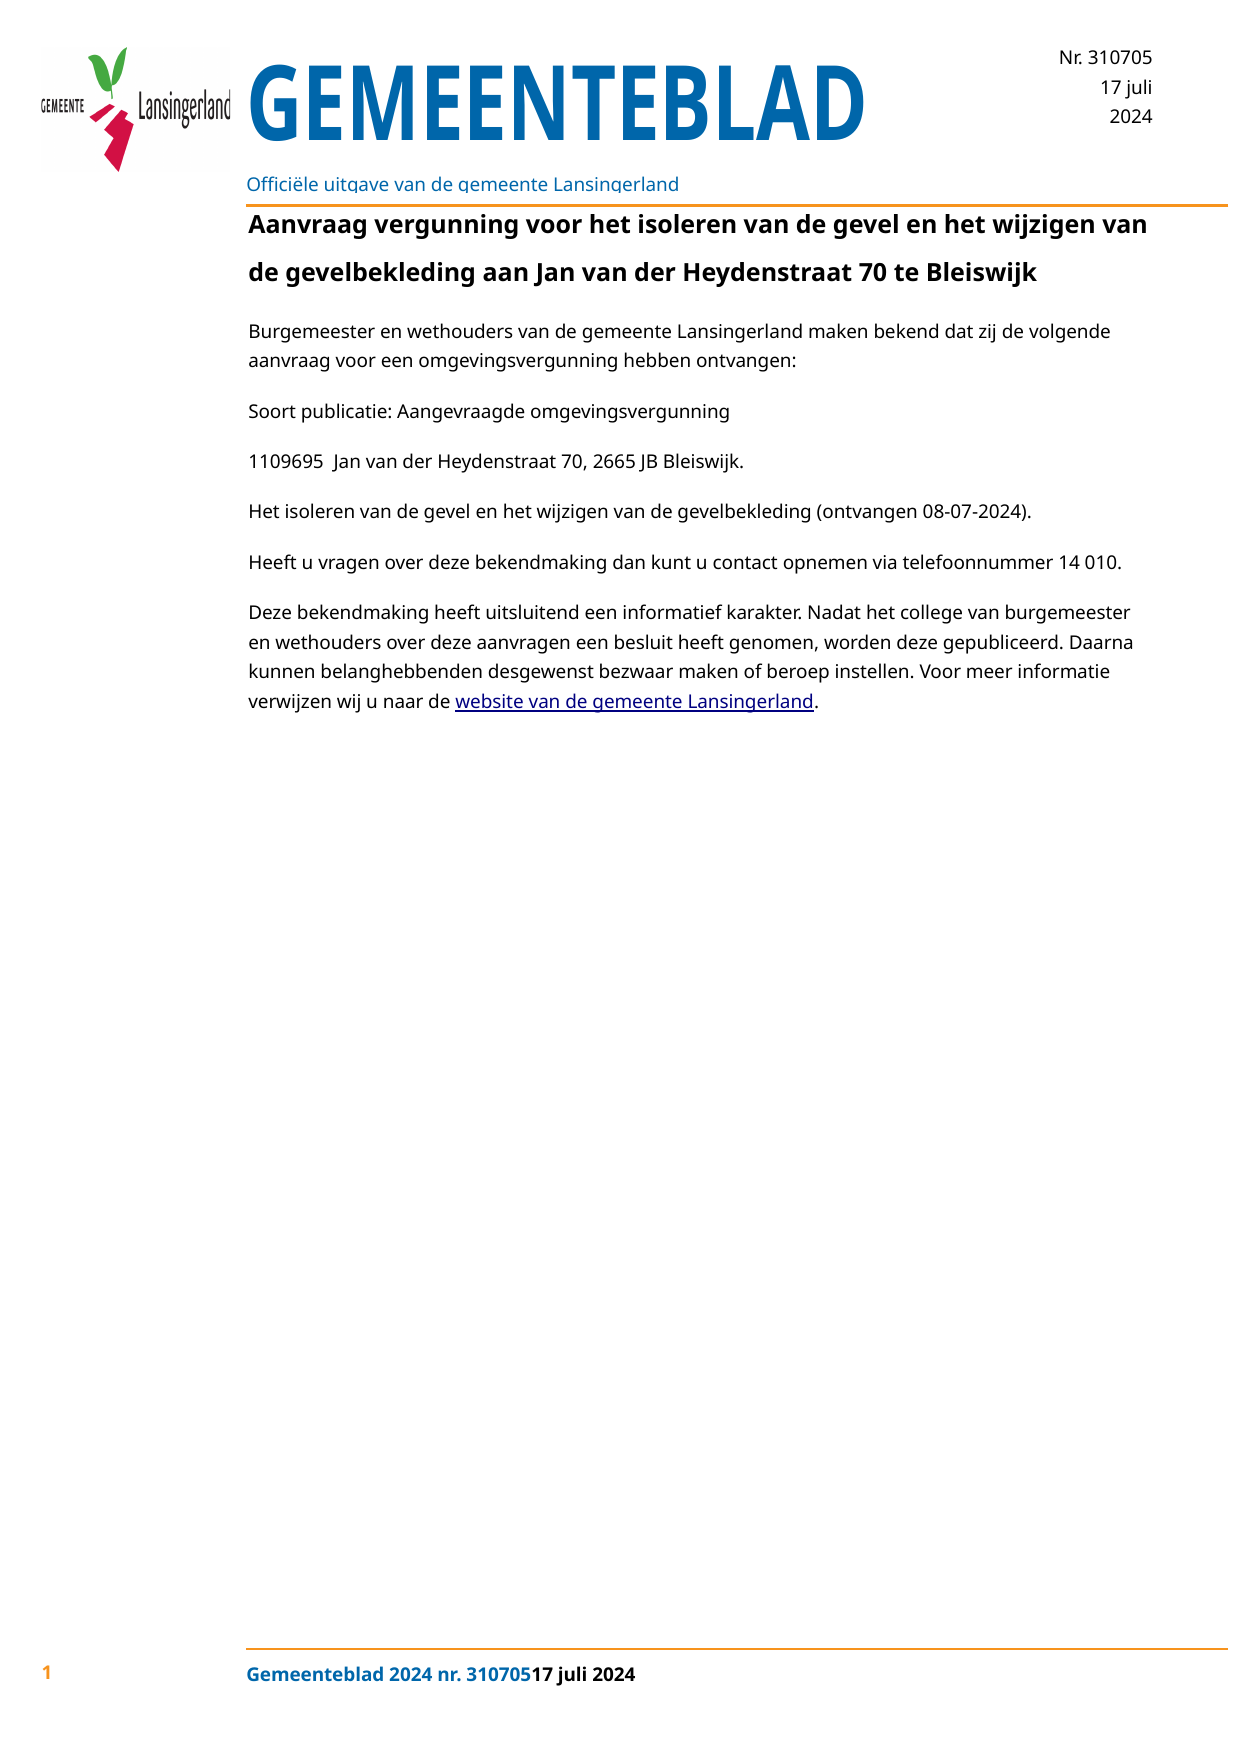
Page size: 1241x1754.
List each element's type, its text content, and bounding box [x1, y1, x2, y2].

text 1109695 Jan van der Heydenstraat 70, 2665 JB Bleiswijk. [248, 448, 1152, 474]
text Aanvraag vergunning voor het isoleren van de gevel en het wijzigen van de gevelbekleding aan Jan van der Heydenstraat 70 te Bleiswijk [248, 207, 1152, 288]
text Het isoleren van de gevel en het wijzigen van de gevelbekleding (ontvangen 08-07-2024). [248, 499, 1152, 524]
picture [41, 47, 231, 172]
text Deze bekendmaking heeft uitsluitend een informatief karakter. Nadat het college van burgemeester en wethouders over deze aanvragen een besluit heeft genomen, worden deze gepubliceerd. Daarna kunnen belanghebbenden desgewenst bezwaar maken of beroep instellen. Voor meer informatie verwijzen wij u naar de website van de gemeente Lansingerland. [248, 599, 1152, 714]
text Soort publicatie: Aangevraagde omgevingsvergunning [248, 398, 1152, 424]
text Heeft u vragen over deze bekendmaking dan kunt u contact opnemen via telefoonnummer 14 010. [248, 549, 1152, 575]
text Burgemeester en wethouders van de gemeente Lansingerland maken bekend dat zij de volgende aanvraag voor een omgevingsvergunning hebben ontvangen: [248, 318, 1152, 373]
